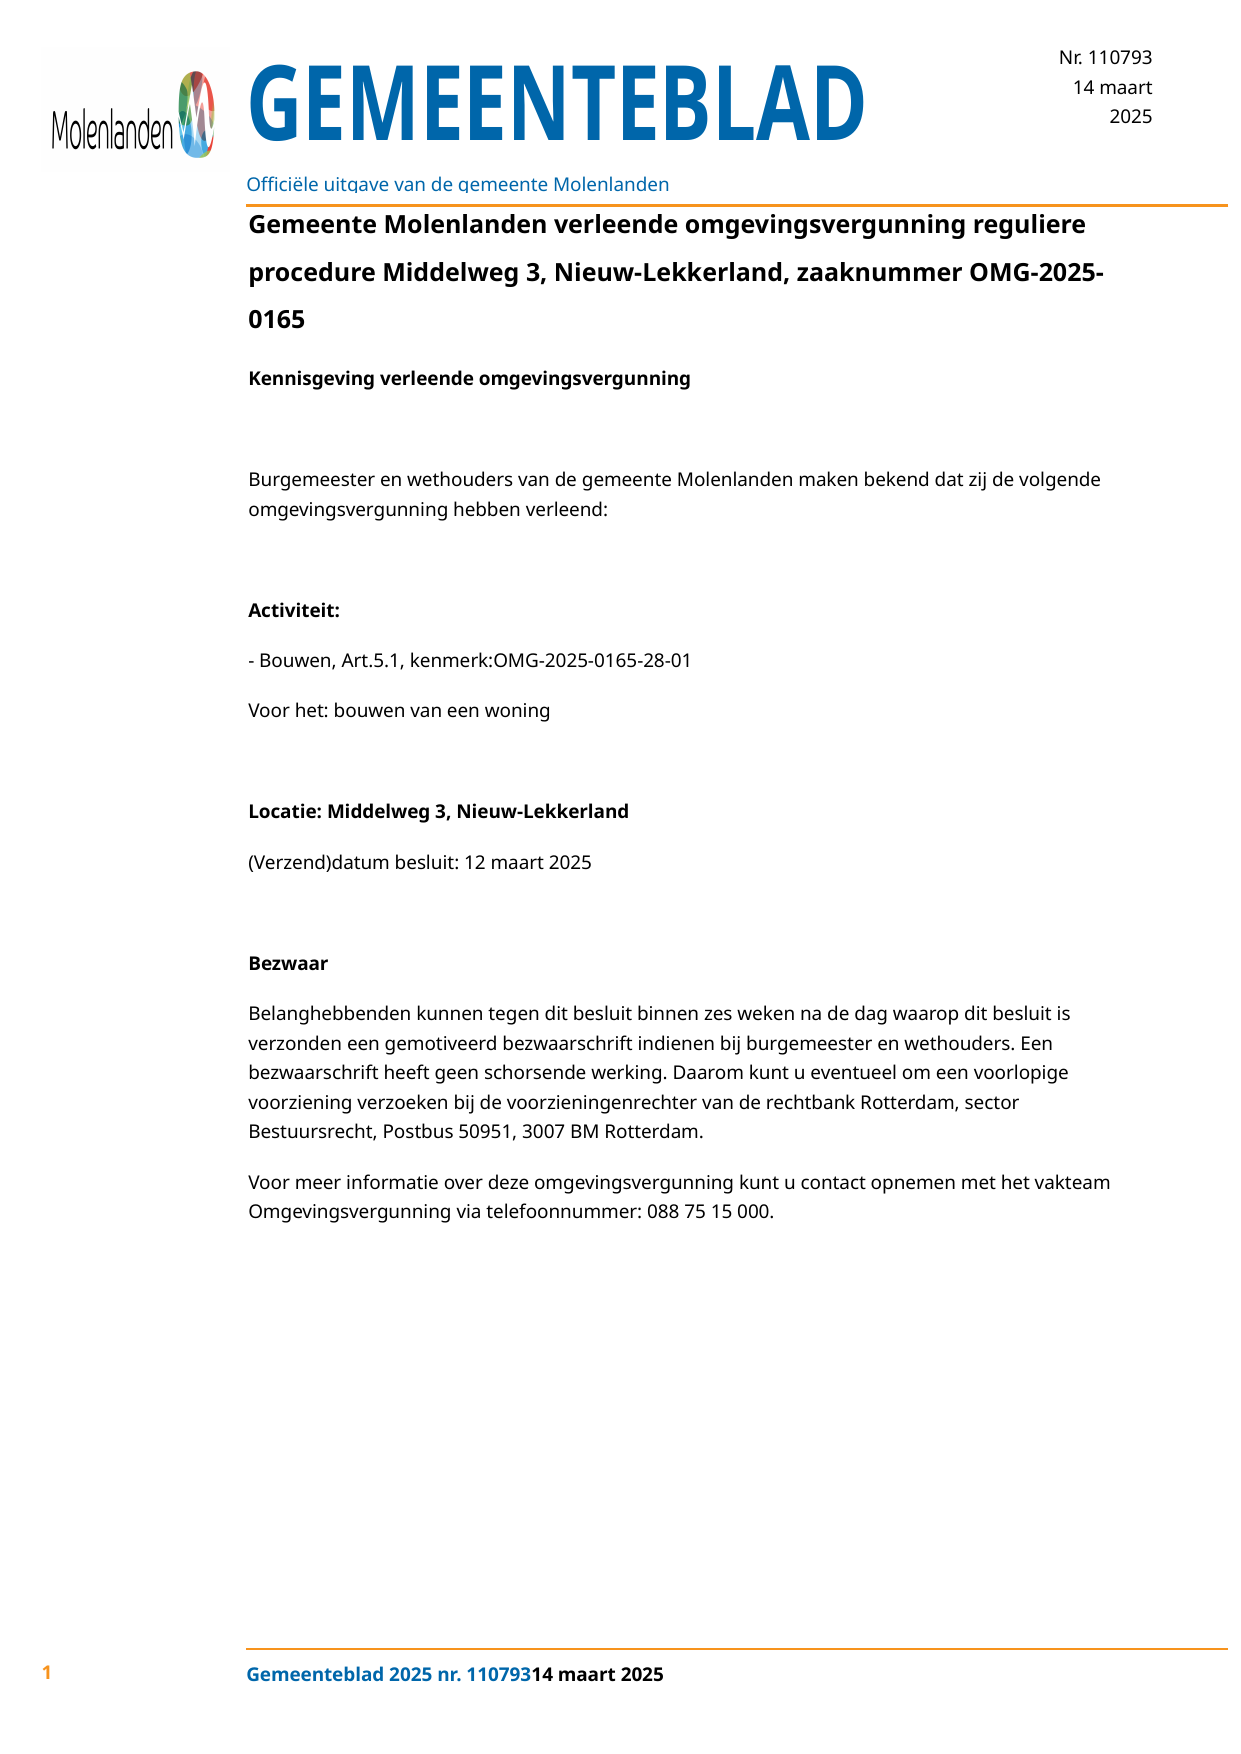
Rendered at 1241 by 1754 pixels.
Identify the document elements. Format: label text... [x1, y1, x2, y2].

text Gemeente Molenlanden verleende omgevingsvergunning reguliere procedure Middelweg 3, Nieuw-Lekkerland, zaaknummer OMG-2025-0165 [248, 207, 1152, 336]
text Voor meer informatie over deze omgevingsvergunning kunt u contact opnemen met het vakteam Omgevingsvergunning via telefoonnummer: 088 75 15 000. [248, 1169, 1152, 1224]
text Voor het: bouwen van een woning [248, 698, 1152, 723]
text Burgemeester en wethouders van de gemeente Molenlanden maken bekend dat zij de volgende omgevingsvergunning hebben verleend: [248, 466, 1152, 522]
text Bezwaar [248, 950, 1152, 975]
text - Bouwen, Art.5.1, kenmerk:OMG-2025-0165-28-01 [248, 647, 1152, 673]
text Belanghebbenden kunnen tegen dit besluit binnen zes weken na de dag waarop dit besluit is verzonden een gemotiveerd bezwaarschrift indienen bij burgemeester en wethouders. Een bezwaarschrift heeft geen schorsende werking. Daarom kunt u eventueel om een voorlopige voorziening verzoeken bij de voorzieningenrechter van de rechtbank Rotterdam, sector Bestuursrecht, Postbus 50951, 3007 BM Rotterdam. [248, 1000, 1152, 1144]
text Kennisgeving verleende omgevingsvergunning [248, 366, 1152, 391]
text (Verzend)datum besluit: 12 maart 2025 [248, 849, 1152, 874]
text Locatie: Middelweg 3, Nieuw-Lekkerland [248, 798, 1152, 824]
picture [41, 47, 231, 172]
text Activiteit: [248, 597, 1152, 622]
